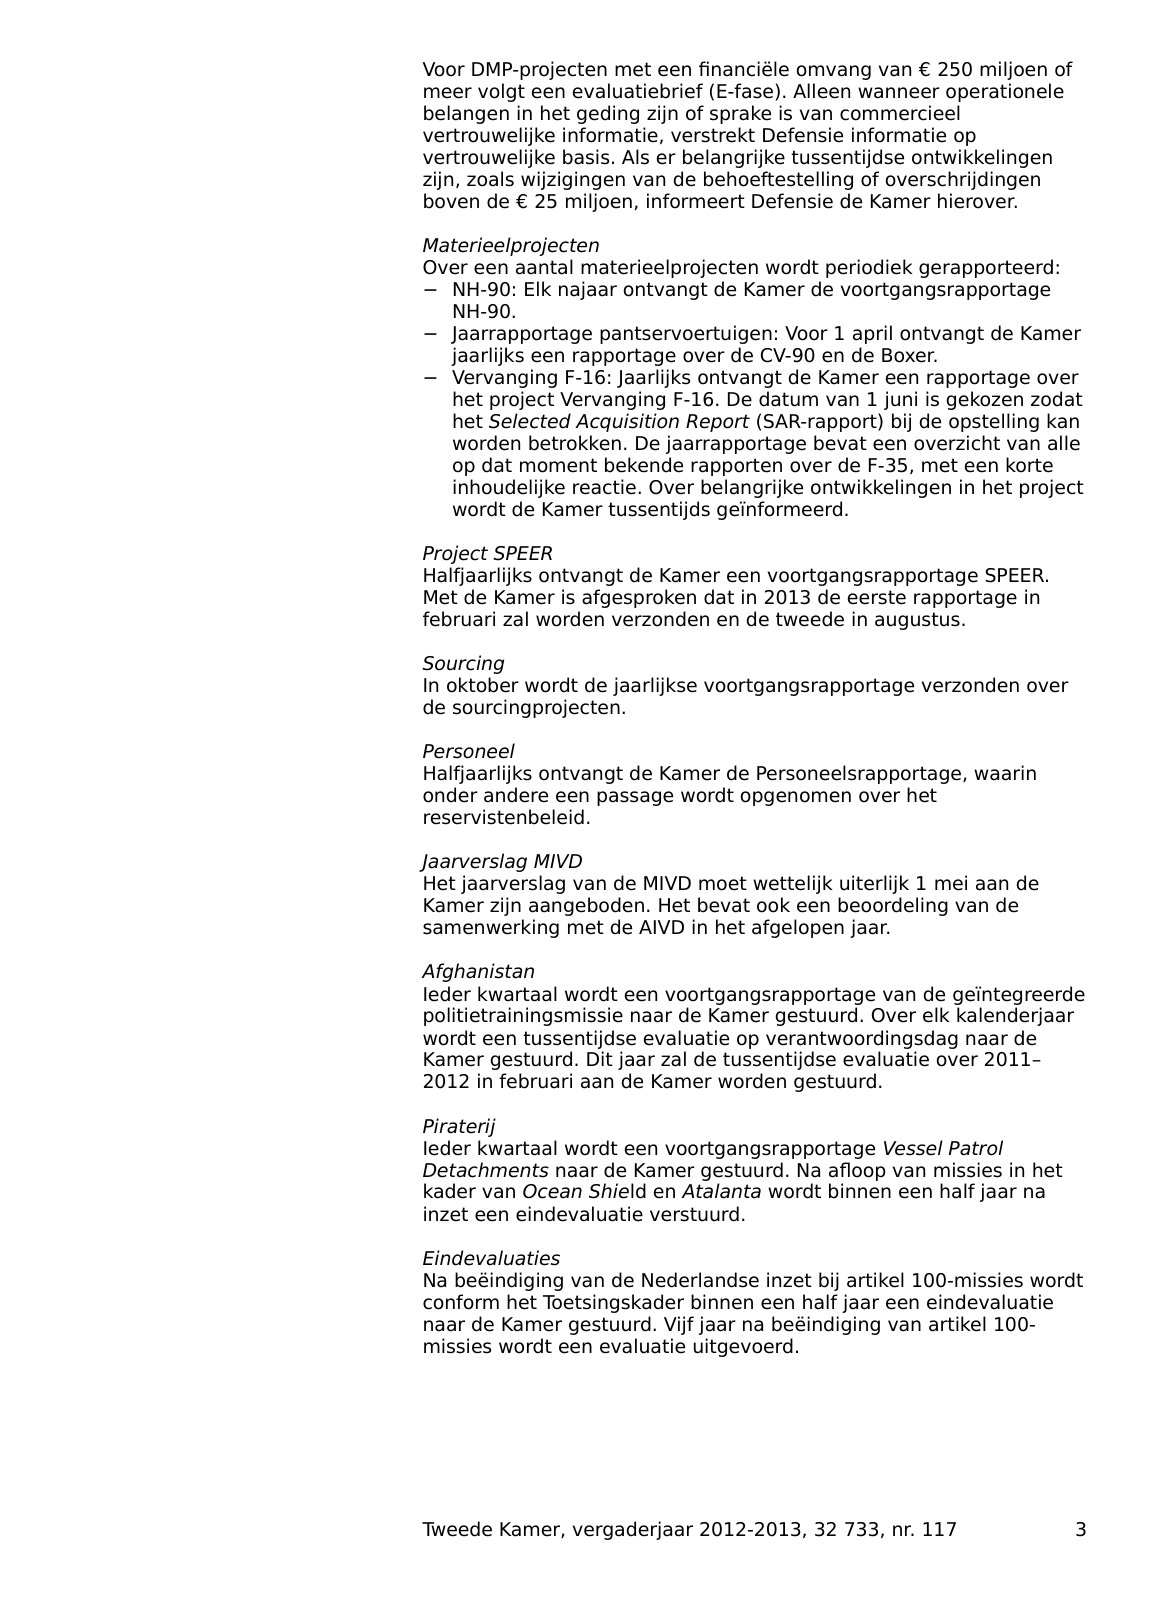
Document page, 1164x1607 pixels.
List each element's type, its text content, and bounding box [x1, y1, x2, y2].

text − NH-90: Elk najaar ontvangt de Kamer de voortgangsrapportage NH-90. [422, 279, 1087, 323]
text In oktober wordt de jaarlijkse voortgangsrapportage verzonden over de sourcingprojecten. [422, 675, 1087, 719]
text − Jaarrapportage pantservoertuigen: Voor 1 april ontvangt de Kamer jaarlijks een rapportage over de CV-90 en de Boxer. [422, 323, 1087, 367]
text Ieder kwartaal wordt een voortgangsrapportage Vessel Patrol Detachments naar de Kamer gestuurd. Na afloop van missies in het kader van Ocean Shield en Atalanta wordt binnen een half jaar na inzet een eindevaluatie verstuurd. [422, 1137, 1087, 1225]
text Halfjaarlijks ontvangt de Kamer een voortgangsrapportage SPEER. Met de Kamer is afgesproken dat in 2013 de eerste rapportage in februari zal worden verzonden en de tweede in augustus. [422, 565, 1087, 631]
text − Vervanging F-16: Jaarlijks ontvangt de Kamer een rapportage over het project Vervanging F-16. De datum van 1 juni is gekozen zodat het Selected Acquisition Report (SAR-rapport) bij de opstelling kan worden betrokken. De jaarrapportage bevat een overzicht van alle op dat moment bekende rapporten over de F-35, met een korte inhoudelijke reactie. Over belangrijke ontwikkelingen in het project wordt de Kamer tussentijds geïnformeerd. [422, 367, 1087, 521]
text Het jaarverslag van de MIVD moet wettelijk uiterlijk 1 mei aan de Kamer zijn aangeboden. Het bevat ook een beoordeling van de samenwerking met de AIVD in het afgelopen jaar. [422, 873, 1087, 939]
subtitle Eindevaluaties [422, 1248, 1087, 1269]
subtitle Project SPEER [422, 543, 1087, 565]
subtitle Piraterij [422, 1116, 1087, 1137]
text Na beëindiging van de Nederlandse inzet bij artikel 100-missies wordt conform het Toetsingskader binnen een half jaar een eindevaluatie naar de Kamer gestuurd. Vijf jaar na beëindiging van artikel 100-missies wordt een evaluatie uitgevoerd. [422, 1269, 1087, 1357]
text Ieder kwartaal wordt een voortgangsrapportage van de geïntegreerde politietrainingsmissie naar de Kamer gestuurd. Over elk kalenderjaar wordt een tussentijdse evaluatie op verantwoordingsdag naar de Kamer gestuurd. Dit jaar zal de tussentijdse evaluatie over 2011–2012 in februari aan de Kamer worden gestuurd. [422, 983, 1087, 1093]
subtitle Personeel [422, 741, 1087, 763]
text Over een aantal materieelprojecten wordt periodiek gerapporteerd: [422, 257, 1087, 279]
subtitle Jaarverslag MIVD [422, 851, 1087, 873]
text Voor DMP-projecten met een financiële omvang van € 250 miljoen of meer volgt een evaluatiebrief (E-fase). Alleen wanneer operationele belangen in het geding zijn of sprake is van commercieel vertrouwelijke informatie, verstrekt Defensie informatie op vertrouwelijke basis. Als er belangrijke tussentijdse ontwikkelingen zijn, zoals wijzigingen van de behoeftestelling of overschrijdingen boven de € 25 miljoen, informeert Defensie de Kamer hierover. [422, 59, 1087, 213]
text Halfjaarlijks ontvangt de Kamer de Personeelsrapportage, waarin onder andere een passage wordt opgenomen over het reservistenbeleid. [422, 763, 1087, 829]
subtitle Afghanistan [422, 961, 1087, 983]
subtitle Materieelprojecten [422, 235, 1087, 257]
subtitle Sourcing [422, 653, 1087, 675]
